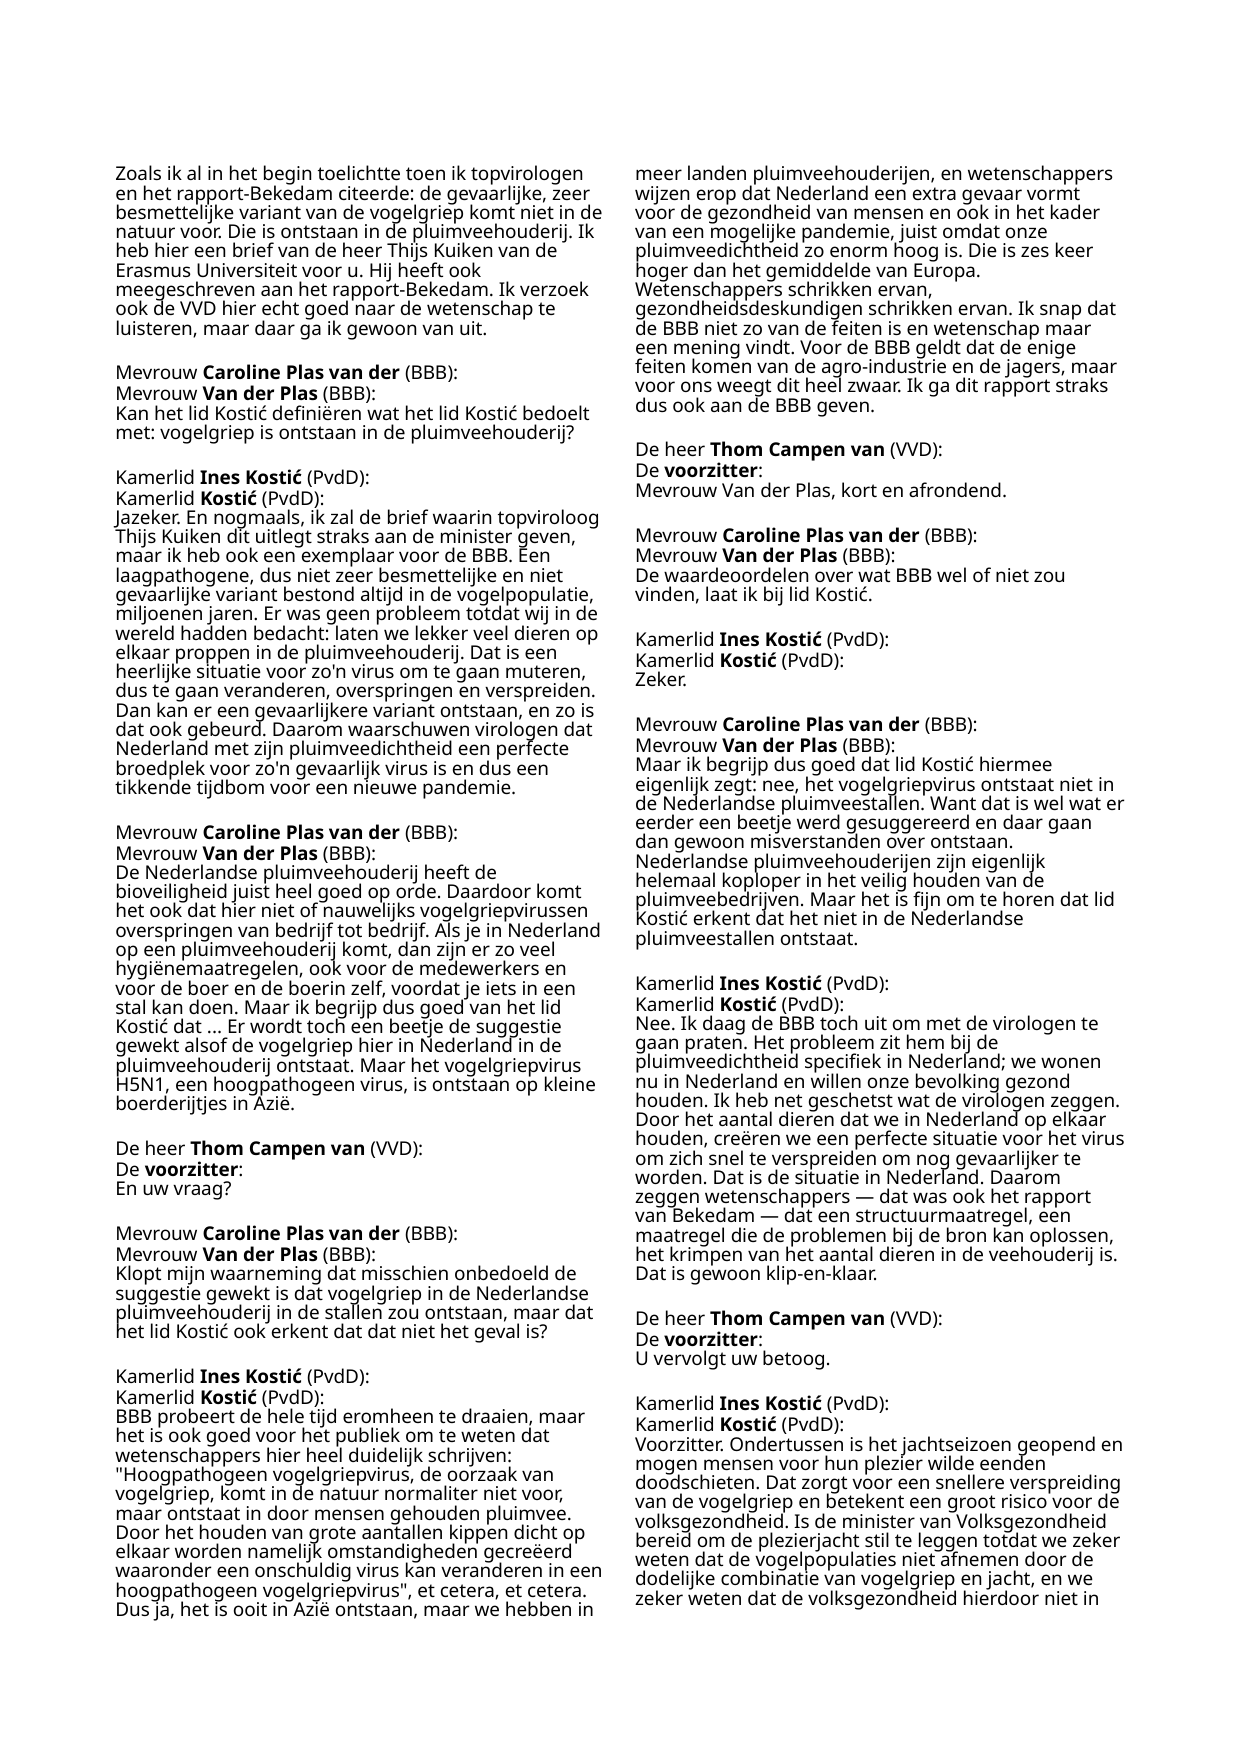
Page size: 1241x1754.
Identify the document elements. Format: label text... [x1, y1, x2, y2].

text Klopt mijn waarneming dat misschien onbedoeld de suggestie gewekt is dat vogelgriep in de Nederlandse pluimveehouderij in de stallen zou ontstaan, maar dat het lid Kostić ook erkent dat dat niet het geval is? [115, 1265, 605, 1342]
text Mevrouw Van der Plas, kort en afrondend. [635, 482, 1125, 501]
text Kamerlid Ines Kostić (PvdD): [115, 1363, 605, 1389]
text De voorzitter: [635, 462, 1125, 482]
text Mevrouw Caroline Plas van der (BBB): [115, 359, 605, 385]
text Zoals ik al in het begin toelichtte toen ik topvirologen en het rapport-Bekedam citeerde: de gevaarlijke, zeer besmettelijke variant van de vogelgriep komt niet in de natuur voor. Die is ontstaan in de pluimveehouderij. Ik heb hier een brief van de heer Thijs Kuiken van de Erasmus Universiteit voor u. Hij heeft ook meegeschreven aan het rapport-Bekedam. Ik verzoek ook de VVD hier echt goed naar de wetenschap te luisteren, maar daar ga ik gewoon van uit. [115, 165, 605, 339]
text Nee. Ik daag de BBB toch uit om met de virologen te gaan praten. Het probleem zit hem bij de pluimveedichtheid specifiek in Nederland; we wonen nu in Nederland en willen onze bevolking gezond houden. Ik heb net geschetst wat de virologen zeggen. Door het aantal dieren dat we in Nederland op elkaar houden, creëren we een perfecte situatie voor het virus om zich snel te verspreiden om nog gevaarlijker te worden. Dat is de situatie in Nederland. Daarom zeggen wetenschappers — dat was ook het rapport van Bekedam — dat een structuurmaatregel, een maatregel die de problemen bij de bron kan oplossen, het krimpen van het aantal dieren in de veehouderij is. Dat is gewoon klip-en-klaar. [635, 1015, 1125, 1284]
text Kamerlid Kostić (PvdD): [635, 1416, 1125, 1436]
text U vervolgt uw betoog. [635, 1350, 1125, 1370]
text Mevrouw Caroline Plas van der (BBB): [635, 522, 1125, 547]
text De heer Thom Campen van (VVD): [115, 1135, 605, 1161]
text De heer Thom Campen van (VVD): [635, 437, 1125, 462]
text Kamerlid Ines Kostić (PvdD): [635, 1391, 1125, 1416]
text BBB probeert de hele tijd eromheen te draaien, maar het is ook goed voor het publiek om te weten dat wetenschappers hier heel duidelijk schrijven: "Hoogpathogeen vogelgriepvirus, de oorzaak van vogelgriep, komt in de natuur normaliter niet voor, maar ontstaat in door mensen gehouden pluimvee. Door het houden van grote aantallen kippen dicht op elkaar worden namelijk omstandigheden gecreëerd waaronder een onschuldig virus kan veranderen in een hoogpathogeen vogelgriepvirus", et cetera, et cetera. Dus ja, het is ooit in Azië ontstaan, maar we hebben in [115, 1408, 605, 1620]
text meer landen pluimveehouderijen, en wetenschappers wijzen erop dat Nederland een extra gevaar vormt voor de gezondheid van mensen en ook in het kader van een mogelijke pandemie, juist omdat onze pluimveedichtheid zo enorm hoog is. Die is zes keer hoger dan het gemiddelde van Europa. Wetenschappers schrikken ervan, gezondheidsdeskundigen schrikken ervan. Ik snap dat de BBB niet zo van de feiten is en wetenschap maar een mening vindt. Voor de BBB geldt dat de enige feiten komen van de agro-industrie en de jagers, maar voor ons weegt dit heel zwaar. Ik ga dit rapport straks dus ook aan de BBB geven. [635, 165, 1125, 416]
text Mevrouw Van der Plas (BBB): [115, 844, 605, 864]
text Mevrouw Van der Plas (BBB): [635, 737, 1125, 756]
text Mevrouw Van der Plas (BBB): [635, 547, 1125, 567]
text De voorzitter: [115, 1161, 605, 1180]
text En uw vraag? [115, 1180, 605, 1199]
text Zeker. [635, 671, 1125, 690]
text Maar ik begrijp dus goed dat lid Kostić hiermee eigenlijk zegt: nee, het vogelgriepvirus ontstaat niet in de Nederlandse pluimveestallen. Want dat is wel wat er eerder een beetje werd gesuggereerd en daar gaan dan gewoon misverstanden over ontstaan. Nederlandse pluimveehouderijen zijn eigenlijk helemaal koploper in het veilig houden van de pluimveebedrijven. Maar het is fijn om te horen dat lid Kostić erkent dat het niet in de Nederlandse pluimveestallen ontstaat. [635, 756, 1125, 949]
text Kamerlid Ines Kostić (PvdD): [635, 970, 1125, 996]
text De heer Thom Campen van (VVD): [635, 1305, 1125, 1331]
text Kamerlid Kostić (PvdD): [115, 1389, 605, 1408]
text De voorzitter: [635, 1331, 1125, 1350]
text Kamerlid Kostić (PvdD): [635, 996, 1125, 1015]
text De Nederlandse pluimveehouderij heeft de bioveiligheid juist heel goed op orde. Daardoor komt het ook dat hier niet of nauwelijks vogelgriepvirussen overspringen van bedrijf tot bedrijf. Als je in Nederland op een pluimveehouderij komt, dan zijn er zo veel hygiënemaatregelen, ook voor de medewerkers en voor de boer en de boerin zelf, voordat je iets in een stal kan doen. Maar ik begrijp dus goed van het lid Kostić dat ... Er wordt toch een beetje de suggestie gewekt alsof de vogelgriep hier in Nederland in de pluimveehouderij ontstaat. Maar het vogelgriepvirus H5N1, een hoogpathogeen virus, is ontstaan op kleine boerderijtjes in Azië. [115, 864, 605, 1114]
text De waardeoordelen over wat BBB wel of niet zou vinden, laat ik bij lid Kostić. [635, 567, 1125, 605]
text Kamerlid Ines Kostić (PvdD): [115, 464, 605, 490]
text Mevrouw Caroline Plas van der (BBB): [115, 1220, 605, 1246]
text Kamerlid Kostić (PvdD): [115, 490, 605, 509]
text Mevrouw Caroline Plas van der (BBB): [115, 819, 605, 844]
text Mevrouw Van der Plas (BBB): [115, 1246, 605, 1265]
text Voorzitter. Ondertussen is het jachtseizoen geopend en mogen mensen voor hun plezier wilde eenden doodschieten. Dat zorgt voor een snellere verspreiding van de vogelgriep en betekent een groot risico voor de volksgezondheid. Is de minister van Volksgezondheid bereid om de plezierjacht stil te leggen totdat we zeker weten dat de vogelpopulaties niet afnemen door de dodelijke combinatie van vogelgriep en jacht, en we zeker weten dat de volksgezondheid hierdoor niet in [635, 1436, 1125, 1609]
text Kan het lid Kostić definiëren wat het lid Kostić bedoelt met: vogelgriep is ontstaan in de pluimveehouderij? [115, 404, 605, 443]
text Kamerlid Ines Kostić (PvdD): [635, 626, 1125, 652]
text Kamerlid Kostić (PvdD): [635, 652, 1125, 671]
text Mevrouw Caroline Plas van der (BBB): [635, 711, 1125, 737]
text Mevrouw Van der Plas (BBB): [115, 385, 605, 404]
text Jazeker. En nogmaals, ik zal de brief waarin topviroloog Thijs Kuiken dit uitlegt straks aan de minister geven, maar ik heb ook een exemplaar voor de BBB. Een laagpathogene, dus niet zeer besmettelijke en niet gevaarlijke variant bestond altijd in de vogelpopulatie, miljoenen jaren. Er was geen probleem totdat wij in de wereld hadden bedacht: laten we lekker veel dieren op elkaar proppen in de pluimveehouderij. Dat is een heerlijke situatie voor zo'n virus om te gaan muteren, dus te gaan veranderen, overspringen en verspreiden. Dan kan er een gevaarlijkere variant ontstaan, en zo is dat ook gebeurd. Daarom waarschuwen virologen dat Nederland met zijn pluimveedichtheid een perfecte broedplek voor zo'n gevaarlijk virus is en dus een tikkende tijdbom voor een nieuwe pandemie. [115, 509, 605, 798]
